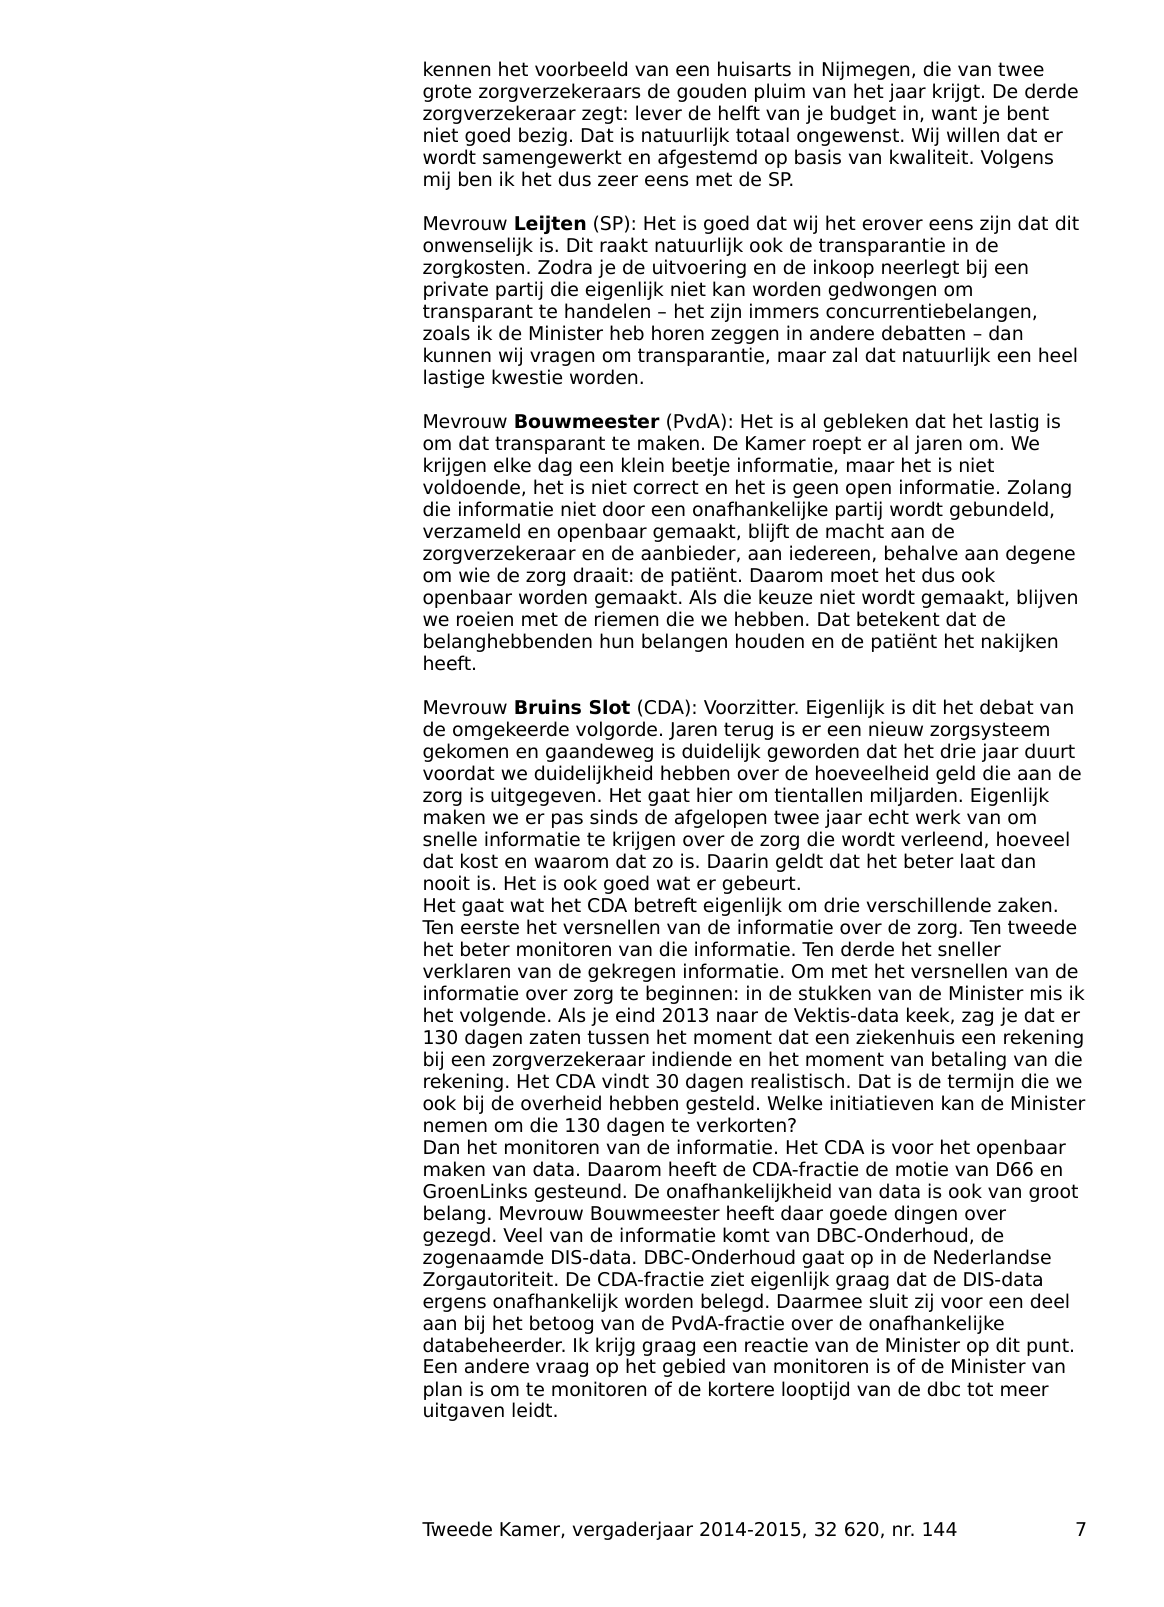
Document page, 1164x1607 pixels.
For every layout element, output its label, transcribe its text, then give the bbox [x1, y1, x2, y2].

text kennen het voorbeeld van een huisarts in Nijmegen, die van twee grote zorgverzekeraars de gouden pluim van het jaar krijgt. De derde zorgverzekeraar zegt: lever de helft van je budget in, want je bent niet goed bezig. Dat is natuurlijk totaal ongewenst. Wij willen dat er wordt samengewerkt en afgestemd op basis van kwaliteit. Volgens mij ben ik het dus zeer eens met de SP. [422, 59, 1087, 191]
text Mevrouw Bruins Slot (CDA): Voorzitter. Eigenlijk is dit het debat van de omgekeerde volgorde. Jaren terug is er een nieuw zorgsysteem gekomen en gaandeweg is duidelijk geworden dat het drie jaar duurt voordat we duidelijkheid hebben over de hoeveelheid geld die aan de zorg is uitgegeven. Het gaat hier om tientallen miljarden. Eigenlijk maken we er pas sinds de afgelopen twee jaar echt werk van om snelle informatie te krijgen over de zorg die wordt verleend, hoeveel dat kost en waarom dat zo is. Daarin geldt dat het beter laat dan nooit is. Het is ook goed wat er gebeurt. [422, 697, 1087, 895]
text Het gaat wat het CDA betreft eigenlijk om drie verschillende zaken. Ten eerste het versnellen van de informatie over de zorg. Ten tweede het beter monitoren van die informatie. Ten derde het sneller verklaren van de gekregen informatie. Om met het versnellen van de informatie over zorg te beginnen: in de stukken van de Minister mis ik het volgende. Als je eind 2013 naar de Vektis-data keek, zag je dat er 130 dagen zaten tussen het moment dat een ziekenhuis een rekening bij een zorgverzekeraar indiende en het moment van betaling van die rekening. Het CDA vindt 30 dagen realistisch. Dat is de termijn die we ook bij de overheid hebben gesteld. Welke initiatieven kan de Minister nemen om die 130 dagen te verkorten? [422, 895, 1087, 1137]
text Dan het monitoren van de informatie. Het CDA is voor het openbaar maken van data. Daarom heeft de CDA-fractie de motie van D66 en GroenLinks gesteund. De onafhankelijkheid van data is ook van groot belang. Mevrouw Bouwmeester heeft daar goede dingen over gezegd. Veel van de informatie komt van DBC-Onderhoud, de zogenaamde DIS-data. DBC-Onderhoud gaat op in de Nederlandse Zorgautoriteit. De CDA-fractie ziet eigenlijk graag dat de DIS-data ergens onafhankelijk worden belegd. Daarmee sluit zij voor een deel aan bij het betoog van de PvdA-fractie over de onafhankelijke databeheerder. Ik krijg graag een reactie van de Minister op dit punt. [422, 1137, 1087, 1356]
text Mevrouw Bouwmeester (PvdA): Het is al gebleken dat het lastig is om dat transparant te maken. De Kamer roept er al jaren om. We krijgen elke dag een klein beetje informatie, maar het is niet voldoende, het is niet correct en het is geen open informatie. Zolang die informatie niet door een onafhankelijke partij wordt gebundeld, verzameld en openbaar gemaakt, blijft de macht aan de zorgverzekeraar en de aanbieder, aan iedereen, behalve aan degene om wie de zorg draait: de patiënt. Daarom moet het dus ook openbaar worden gemaakt. Als die keuze niet wordt gemaakt, blijven we roeien met de riemen die we hebben. Dat betekent dat de belanghebbenden hun belangen houden en de patiënt het nakijken heeft. [422, 411, 1087, 675]
text Mevrouw Leijten (SP): Het is goed dat wij het erover eens zijn dat dit onwenselijk is. Dit raakt natuurlijk ook de transparantie in de zorgkosten. Zodra je de uitvoering en de inkoop neerlegt bij een private partij die eigenlijk niet kan worden gedwongen om transparant te handelen – het zijn immers concurrentiebelangen, zoals ik de Minister heb horen zeggen in andere debatten – dan kunnen wij vragen om transparantie, maar zal dat natuurlijk een heel lastige kwestie worden. [422, 213, 1087, 389]
text Een andere vraag op het gebied van monitoren is of de Minister van plan is om te monitoren of de kortere looptijd van de dbc tot meer uitgaven leidt. [422, 1356, 1087, 1422]
